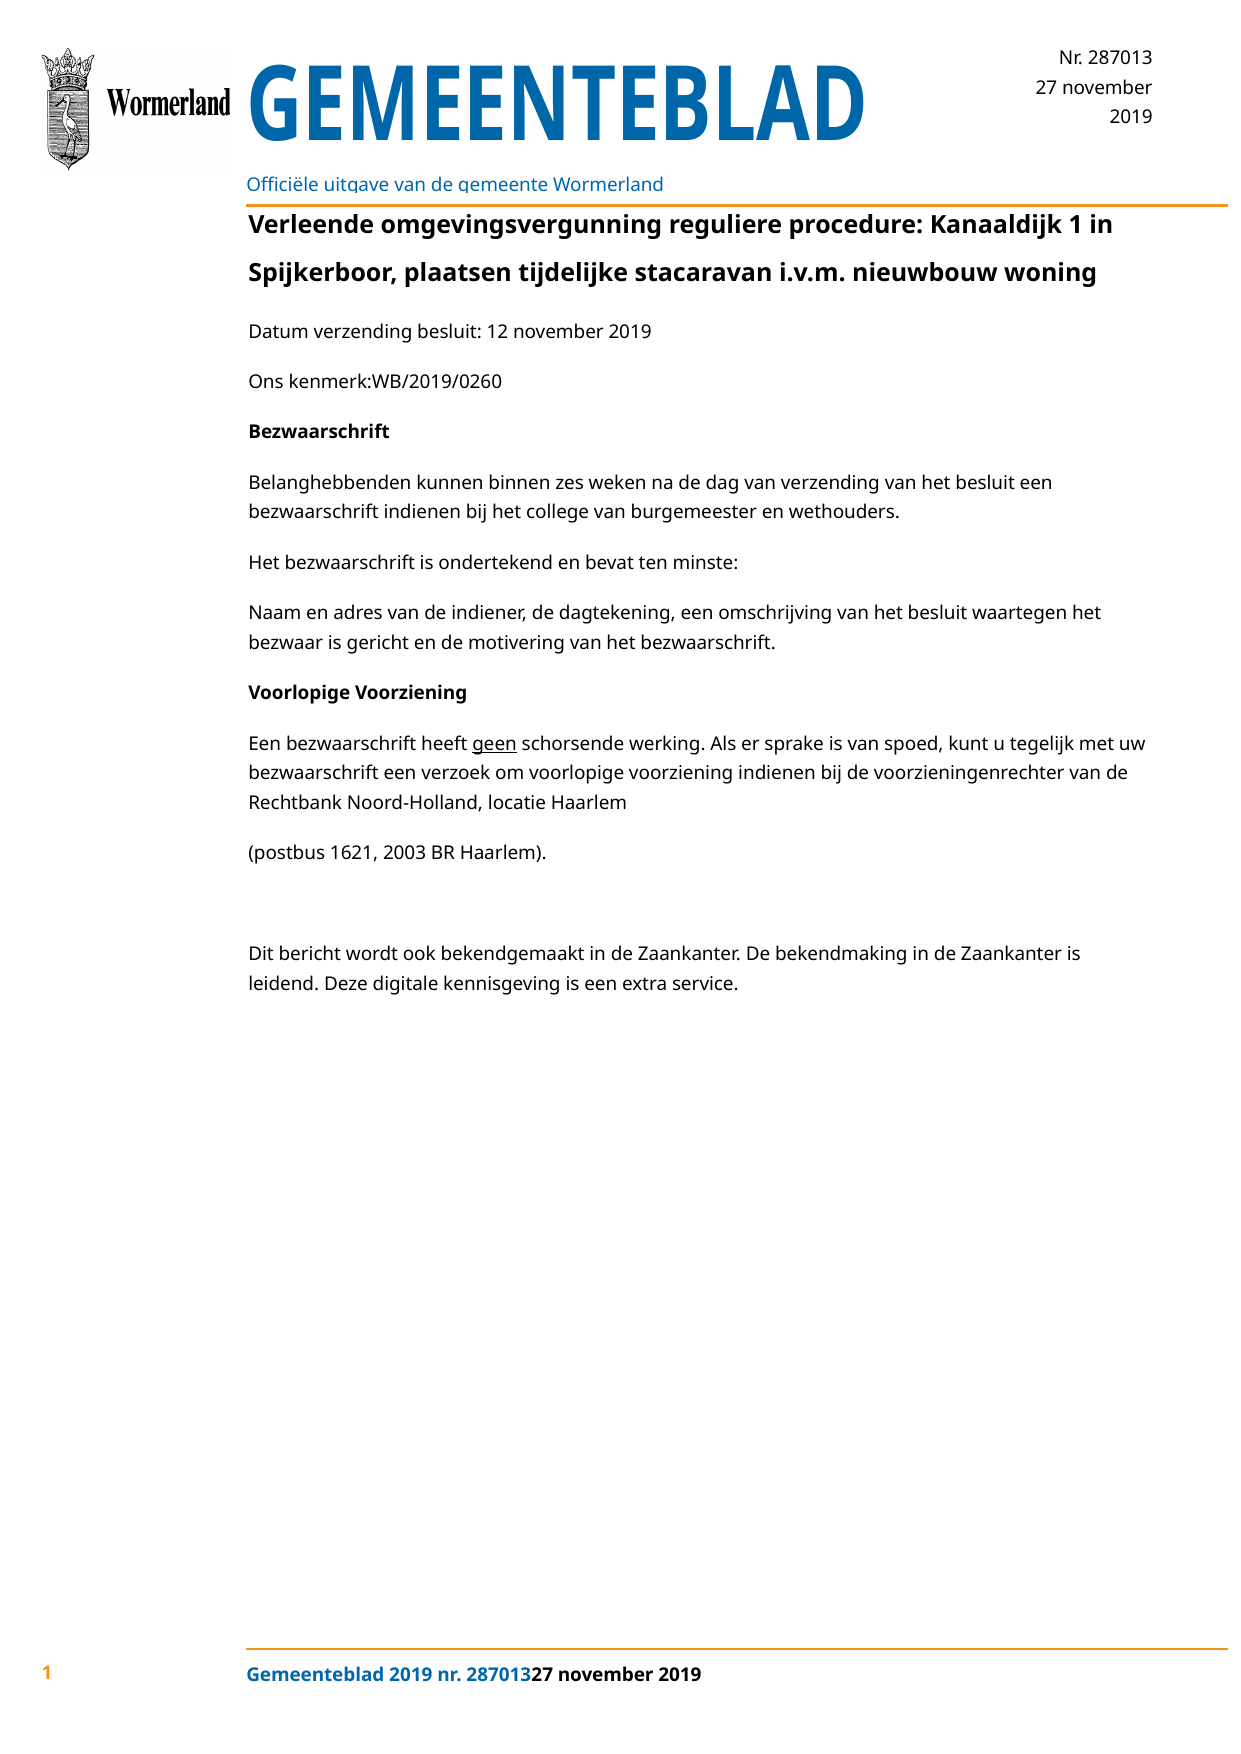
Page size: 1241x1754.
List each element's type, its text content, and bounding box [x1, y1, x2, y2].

text Verleende omgevingsvergunning reguliere procedure: Kanaaldijk 1 in Spijkerboor, plaatsen tijdelijke stacaravan i.v.m. nieuwbouw woning [248, 207, 1152, 288]
text Naam en adres van de indiener, de dagtekening, een omschrijving van het besluit waartegen het bezwaar is gericht en de motivering van het bezwaarschrift. [248, 599, 1152, 655]
text Datum verzending besluit: 12 november 2019 [248, 318, 1152, 344]
text Een bezwaarschrift heeft geen schorsende werking. Als er sprake is van spoed, kunt u tegelijk met uw bezwaarschrift een verzoek om voorlopige voorziening indienen bij de voorzieningenrechter van de Rechtbank Noord-Holland, locatie Haarlem [248, 730, 1152, 815]
text Belanghebbenden kunnen binnen zes weken na de dag van verzending van het besluit een bezwaarschrift indienen bij het college van burgemeester en wethouders. [248, 469, 1152, 524]
text Het bezwaarschrift is ondertekend en bevat ten minste: [248, 549, 1152, 575]
text (postbus 1621, 2003 BR Haarlem). [248, 839, 1152, 865]
picture [41, 47, 231, 172]
text Voorlopige Voorziening [248, 679, 1152, 705]
text Bezwaarschrift [248, 419, 1152, 444]
text Ons kenmerk:WB/2019/0260 [248, 368, 1152, 394]
text Dit bericht wordt ook bekendgemaakt in de Zaankanter. De bekendmaking in de Zaankanter is leidend. Deze digitale kennisgeving is een extra service. [248, 940, 1152, 996]
